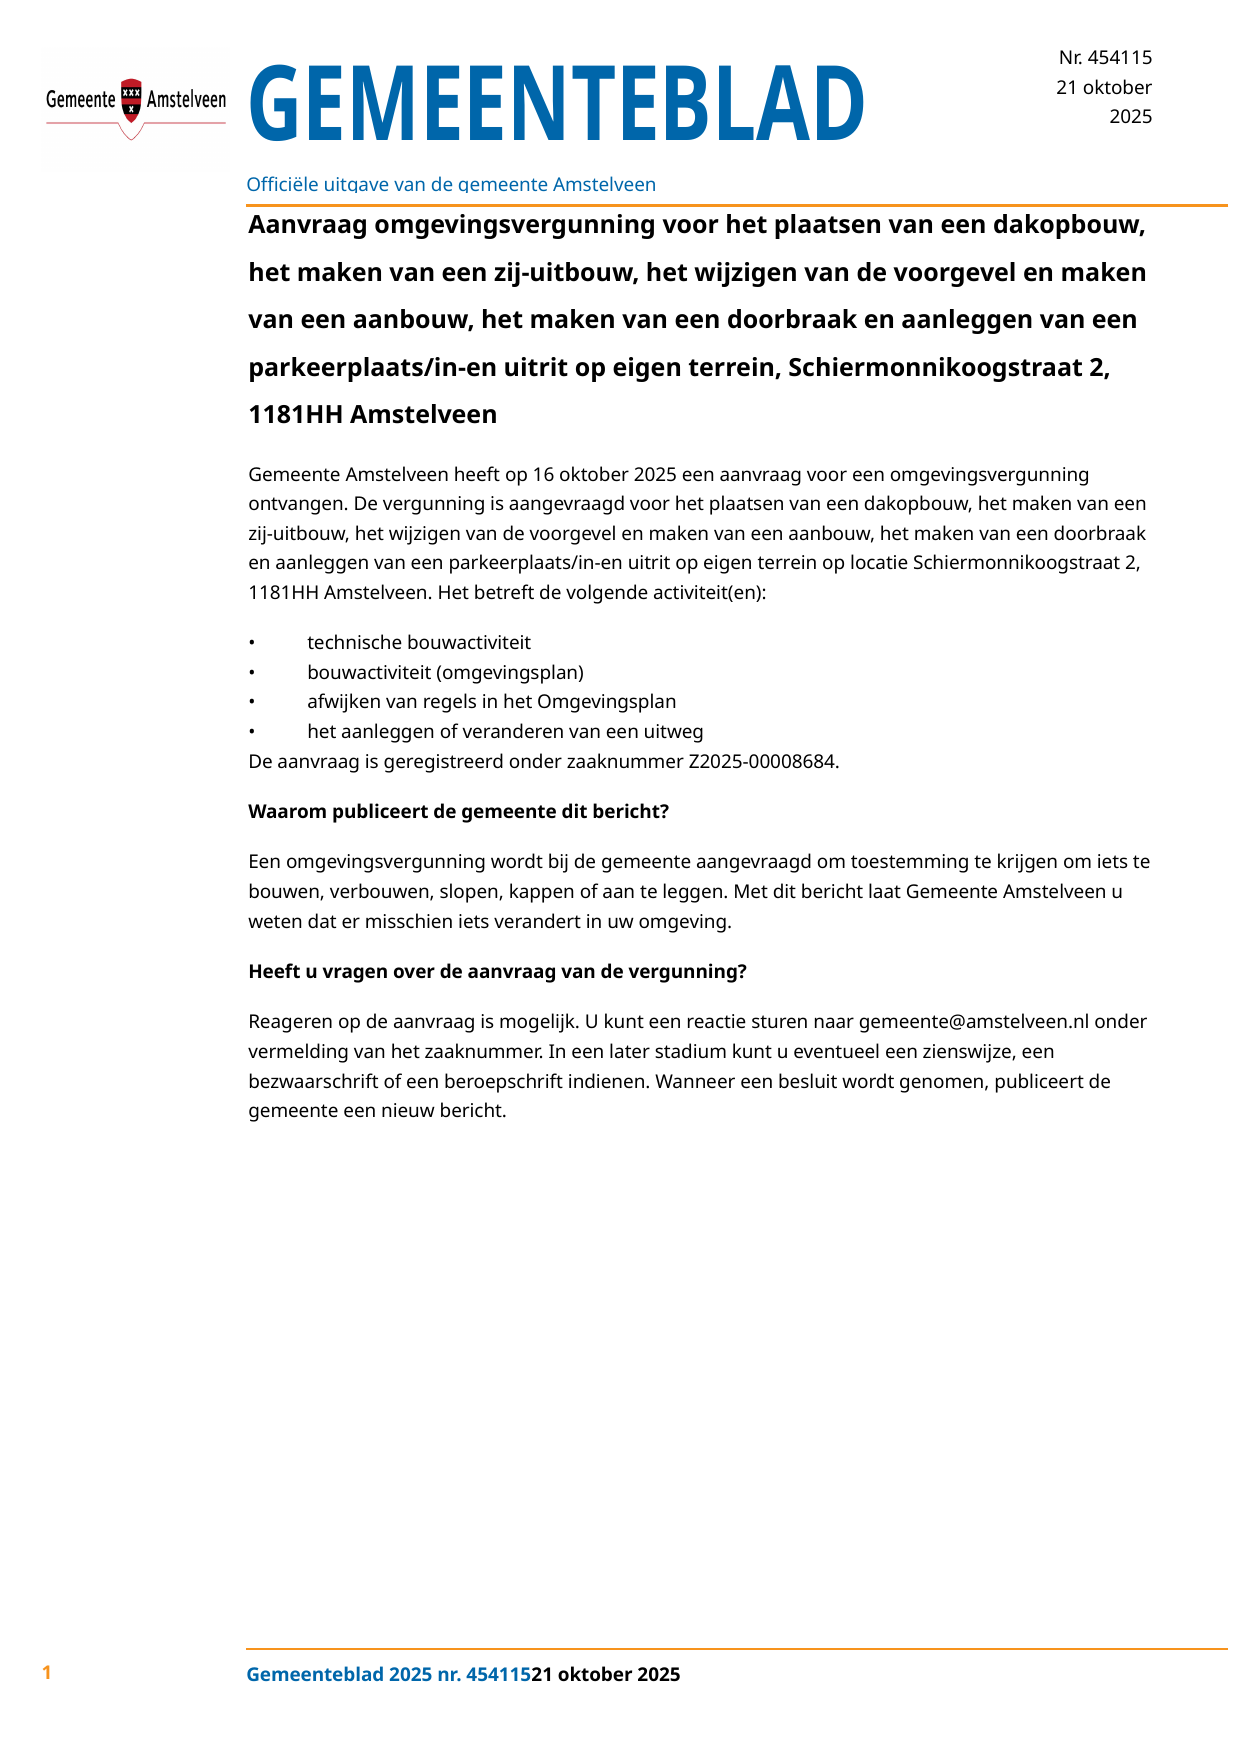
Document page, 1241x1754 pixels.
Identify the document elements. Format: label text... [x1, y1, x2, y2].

text Reageren op de aanvraag is mogelijk. U kunt een reactie sturen naar gemeente@amstelveen.nl onder vermelding van het zaaknummer. In een later stadium kunt u eventueel een zienswijze, een bezwaarschrift of een beroepschrift indienen. Wanneer een besluit wordt genomen, publiceert de gemeente een nieuw bericht. [248, 1009, 1152, 1123]
text Heeft u vragen over de aanvraag van de vergunning? [248, 958, 1152, 984]
list afwijken van regels in het Omgevingsplan [248, 689, 1152, 714]
text Gemeente Amstelveen heeft op 16 oktober 2025 een aanvraag voor een omgevingsvergunning ontvangen. De vergunning is aangevraagd voor het plaatsen van een dakopbouw, het maken van een zij-uitbouw, het wijzigen van de voorgevel en maken van een aanbouw, het maken van een doorbraak en aanleggen van een parkeerplaats/in-en uitrit op eigen terrein op locatie Schiermonnikoogstraat 2, 1181HH Amstelveen. Het betreft de volgende activiteit(en): [248, 461, 1152, 605]
list het aanleggen of veranderen van een uitweg [248, 718, 1152, 744]
list technische bouwactiviteit [248, 629, 1152, 655]
text Een omgevingsvergunning wordt bij de gemeente aangevraagd om toestemming te krijgen om iets te bouwen, verbouwen, slopen, kappen of aan te leggen. Met dit bericht laat Gemeente Amstelveen u weten dat er misschien iets verandert in uw omgeving. [248, 849, 1152, 933]
text De aanvraag is geregistreerd onder zaaknummer Z2025-00008684. [248, 748, 1152, 773]
text Waarom publiceert de gemeente dit bericht? [248, 798, 1152, 824]
text Aanvraag omgevingsvergunning voor het plaatsen van een dakopbouw, het maken van een zij-uitbouw, het wijzigen van de voorgevel en maken van een aanbouw, het maken van een doorbraak en aanleggen van een parkeerplaats/in-en uitrit op eigen terrein, Schiermonnikoogstraat 2, 1181HH Amstelveen [248, 207, 1152, 431]
picture [41, 47, 231, 172]
list bouwactiviteit (omgevingsplan) [248, 659, 1152, 685]
